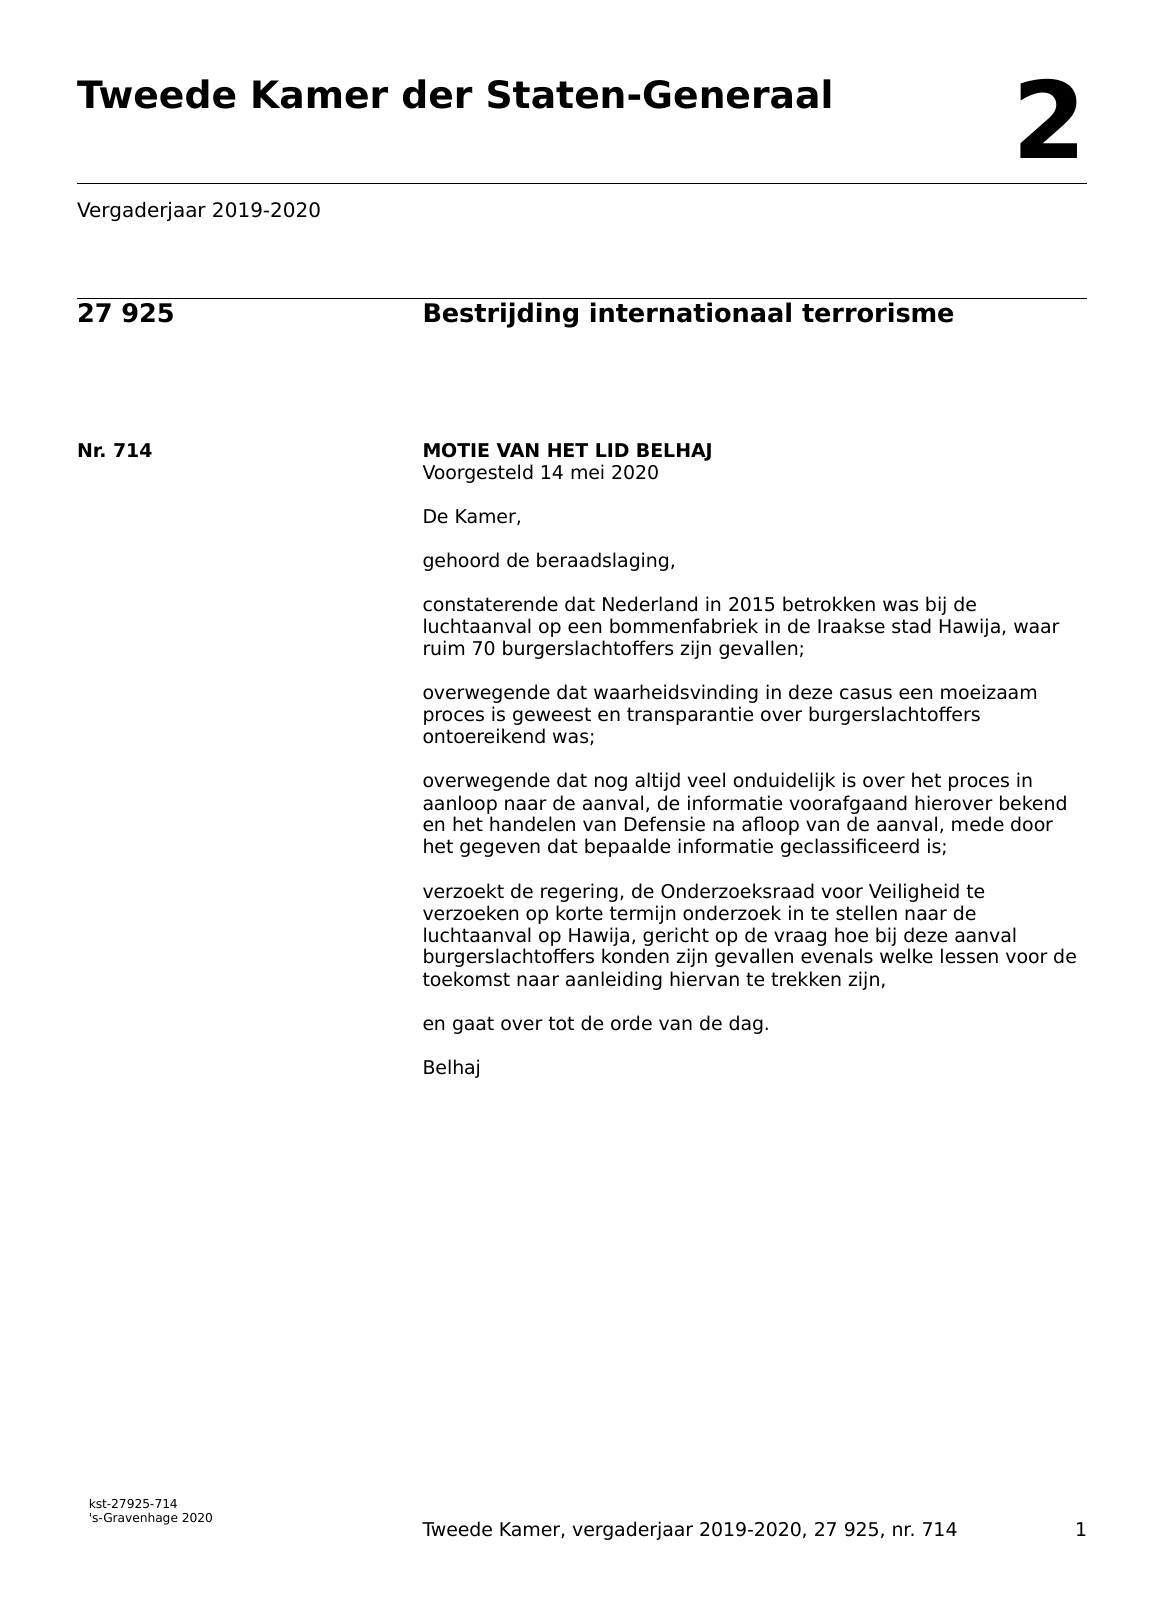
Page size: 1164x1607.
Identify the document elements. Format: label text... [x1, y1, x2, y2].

text De Kamer, [422, 506, 1087, 528]
text gehoord de beraadslaging, [422, 550, 1087, 572]
text en gaat over tot de orde van de dag. [422, 1013, 1087, 1034]
subtitle 27 925 Bestrijding internationaal terrorisme [77, 299, 1087, 329]
table_header Tweede Kamer der Staten-Generaal [77, 59, 886, 183]
text 's-Gravenhage 2020 [88, 1511, 323, 1525]
text overwegende dat waarheidsvinding in deze casus een moeizaam proces is geweest en transparantie over burgerslachtoffers ontoereikend was; [422, 682, 1087, 748]
subtitle Nr. 714 MOTIE VAN HET LID BELHAJ [77, 440, 1087, 462]
text Belhaj [422, 1057, 1087, 1079]
text overwegende dat nog altijd veel onduidelijk is over het proces in aanloop naar de aanval, de informatie voorafgaand hierover bekend en het handelen van Defensie na afloop van de aanval, mede door het gegeven dat bepaalde informatie geclassificeerd is; [422, 770, 1087, 858]
table_cell Vergaderjaar 2019-2020 [77, 184, 1087, 298]
text verzoekt de regering, de Onderzoeksraad voor Veiligheid te verzoeken op korte termijn onderzoek in te stellen naar de luchtaanval op Hawija, gericht op de vraag hoe bij deze aanval burgerslachtoffers konden zijn gevallen evenals welke lessen voor de toekomst naar aanleiding hiervan te trekken zijn, [422, 881, 1087, 990]
table_header 2 [886, 59, 1087, 183]
text Voorgesteld 14 mei 2020 [422, 462, 1087, 484]
text kst-27925-714 [88, 1497, 323, 1511]
text constaterende dat Nederland in 2015 betrokken was bij de luchtaanval op een bommenfabriek in de Iraakse stad Hawija, waar ruim 70 burgerslachtoffers zijn gevallen; [422, 594, 1087, 660]
